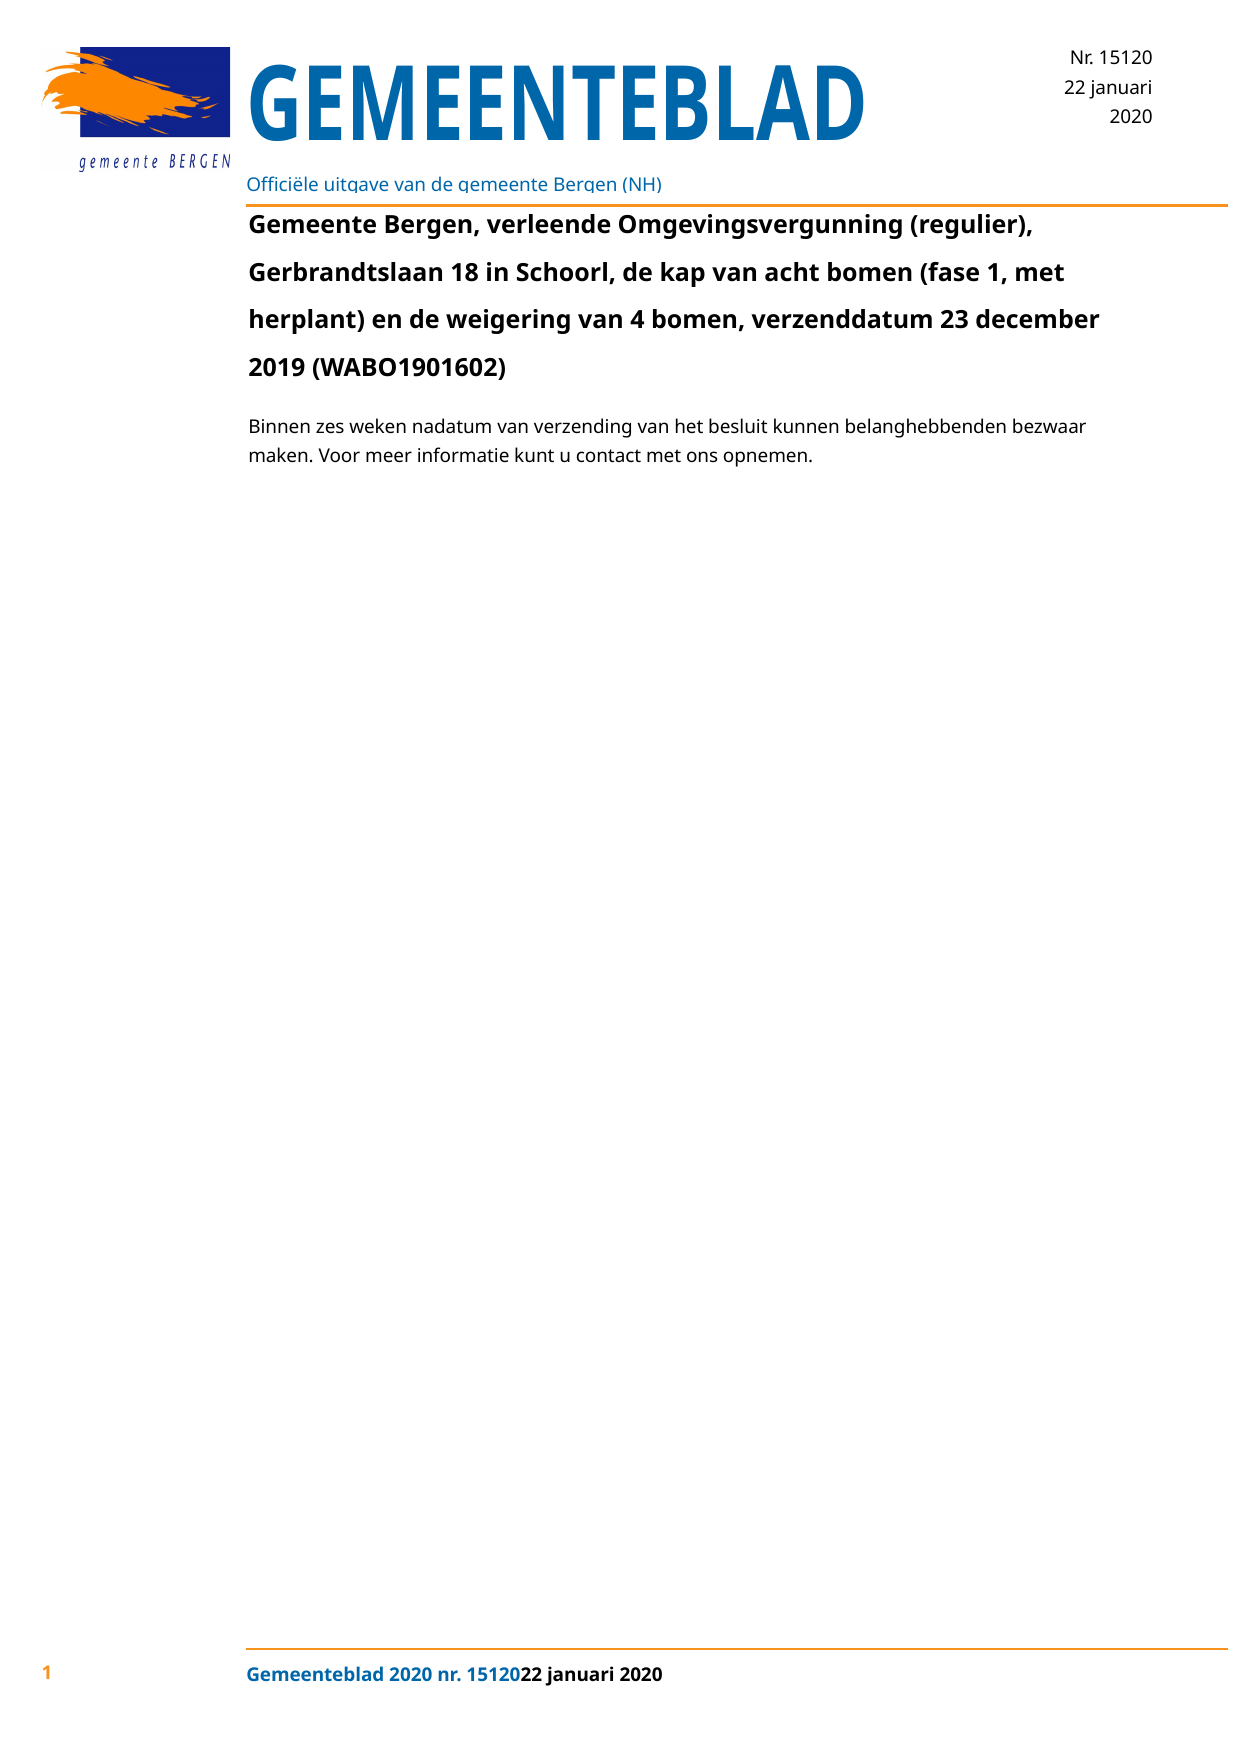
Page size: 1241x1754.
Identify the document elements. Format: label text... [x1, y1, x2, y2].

text Binnen zes weken nadatum van verzending van het besluit kunnen belanghebbenden bezwaar maken. Voor meer informatie kunt u contact met ons opnemen. [248, 413, 1152, 468]
picture [41, 47, 231, 172]
text Gemeente Bergen, verleende Omgevingsvergunning (regulier), Gerbrandtslaan 18 in Schoorl, de kap van acht bomen (fase 1, met herplant) en de weigering van 4 bomen, verzenddatum 23 december 2019 (WABO1901602) [248, 207, 1152, 384]
